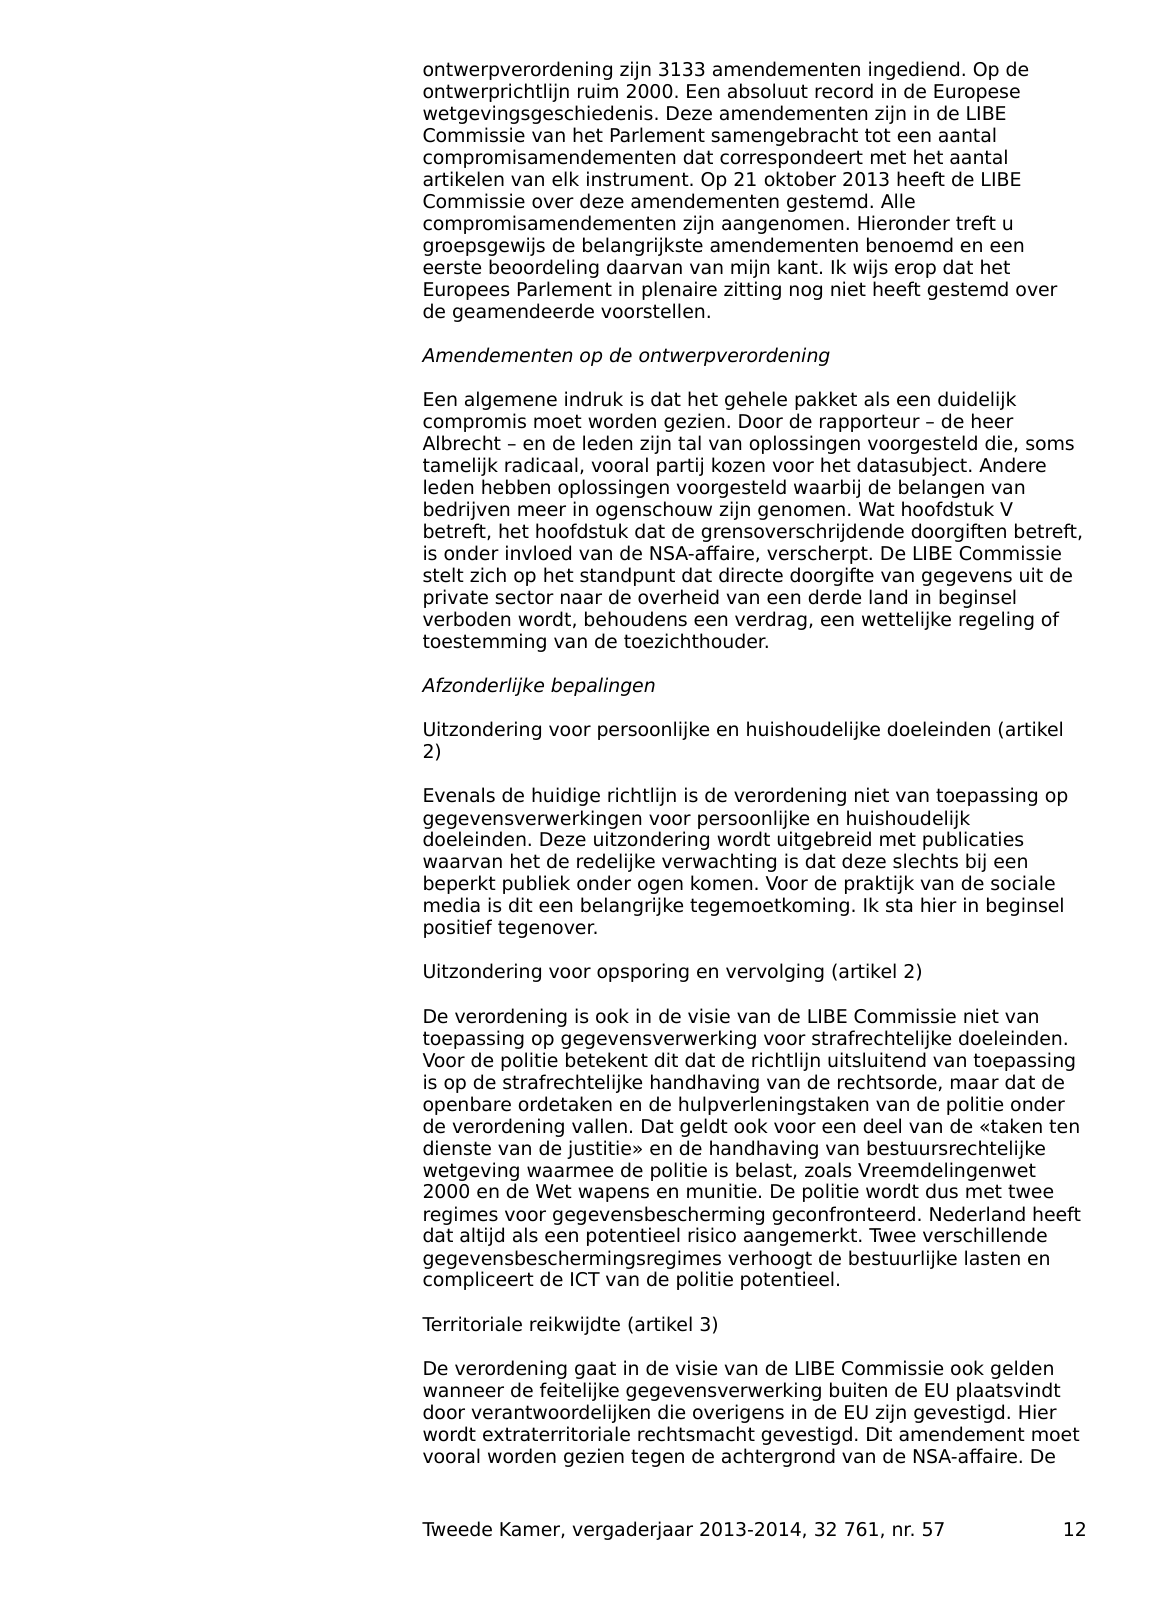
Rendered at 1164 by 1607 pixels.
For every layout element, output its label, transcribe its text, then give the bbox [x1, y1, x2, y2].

subtitle Uitzondering voor persoonlijke en huishoudelijke doeleinden (artikel 2) [422, 719, 1087, 763]
text Evenals de huidige richtlijn is de verordening niet van toepassing op gegevensverwerkingen voor persoonlijke en huishoudelijk doeleinden. Deze uitzondering wordt uitgebreid met publicaties waarvan het de redelijke verwachting is dat deze slechts bij een beperkt publiek onder ogen komen. Voor de praktijk van de sociale media is dit een belangrijke tegemoetkoming. Ik sta hier in beginsel positief tegenover. [422, 785, 1087, 939]
subtitle Afzonderlijke bepalingen [422, 675, 1087, 697]
text ontwerpverordening zijn 3133 amendementen ingediend. Op de ontwerprichtlijn ruim 2000. Een absoluut record in de Europese wetgevingsgeschiedenis. Deze amendementen zijn in de LIBE Commissie van het Parlement samengebracht tot een aantal compromisamendementen dat correspondeert met het aantal artikelen van elk instrument. Op 21 oktober 2013 heeft de LIBE Commissie over deze amendementen gestemd. Alle compromisamendementen zijn aangenomen. Hieronder treft u groepsgewijs de belangrijkste amendementen benoemd en een eerste beoordeling daarvan van mijn kant. Ik wijs erop dat het Europees Parlement in plenaire zitting nog niet heeft gestemd over de geamendeerde voorstellen. [422, 59, 1087, 323]
text De verordening gaat in de visie van de LIBE Commissie ook gelden wanneer de feitelijke gegevensverwerking buiten de EU plaatsvindt door verantwoordelijken die overigens in de EU zijn gevestigd. Hier wordt extraterritoriale rechtsmacht gevestigd. Dit amendement moet vooral worden gezien tegen de achtergrond van de NSA-affaire. De [422, 1358, 1087, 1468]
text De verordening is ook in de visie van de LIBE Commissie niet van toepassing op gegevensverwerking voor strafrechtelijke doeleinden. Voor de politie betekent dit dat de richtlijn uitsluitend van toepassing is op de strafrechtelijke handhaving van de rechtsorde, maar dat de openbare ordetaken en de hulpverleningstaken van de politie onder de verordening vallen. Dat geldt ook voor een deel van de «taken ten dienste van de justitie» en de handhaving van bestuursrechtelijke wetgeving waarmee de politie is belast, zoals Vreemdelingenwet 2000 en de Wet wapens en munitie. De politie wordt dus met twee regimes voor gegevensbescherming geconfronteerd. Nederland heeft dat altijd als een potentieel risico aangemerkt. Twee verschillende gegevensbeschermingsregimes verhoogt de bestuurlijke lasten en compliceert de ICT van de politie potentieel. [422, 1006, 1087, 1291]
subtitle Amendementen op de ontwerpverordening [422, 345, 1087, 367]
subtitle Uitzondering voor opsporing en vervolging (artikel 2) [422, 961, 1087, 983]
subtitle Territoriale reikwijdte (artikel 3) [422, 1313, 1087, 1336]
text Een algemene indruk is dat het gehele pakket als een duidelijk compromis moet worden gezien. Door de rapporteur – de heer Albrecht – en de leden zijn tal van oplossingen voorgesteld die, soms tamelijk radicaal, vooral partij kozen voor het datasubject. Andere leden hebben oplossingen voorgesteld waarbij de belangen van bedrijven meer in ogenschouw zijn genomen. Wat hoofdstuk V betreft, het hoofdstuk dat de grensoverschrijdende doorgiften betreft, is onder invloed van de NSA-affaire, verscherpt. De LIBE Commissie stelt zich op het standpunt dat directe doorgifte van gegevens uit de private sector naar de overheid van een derde land in beginsel verboden wordt, behoudens een verdrag, een wettelijke regeling of toestemming van de toezichthouder. [422, 389, 1087, 653]
